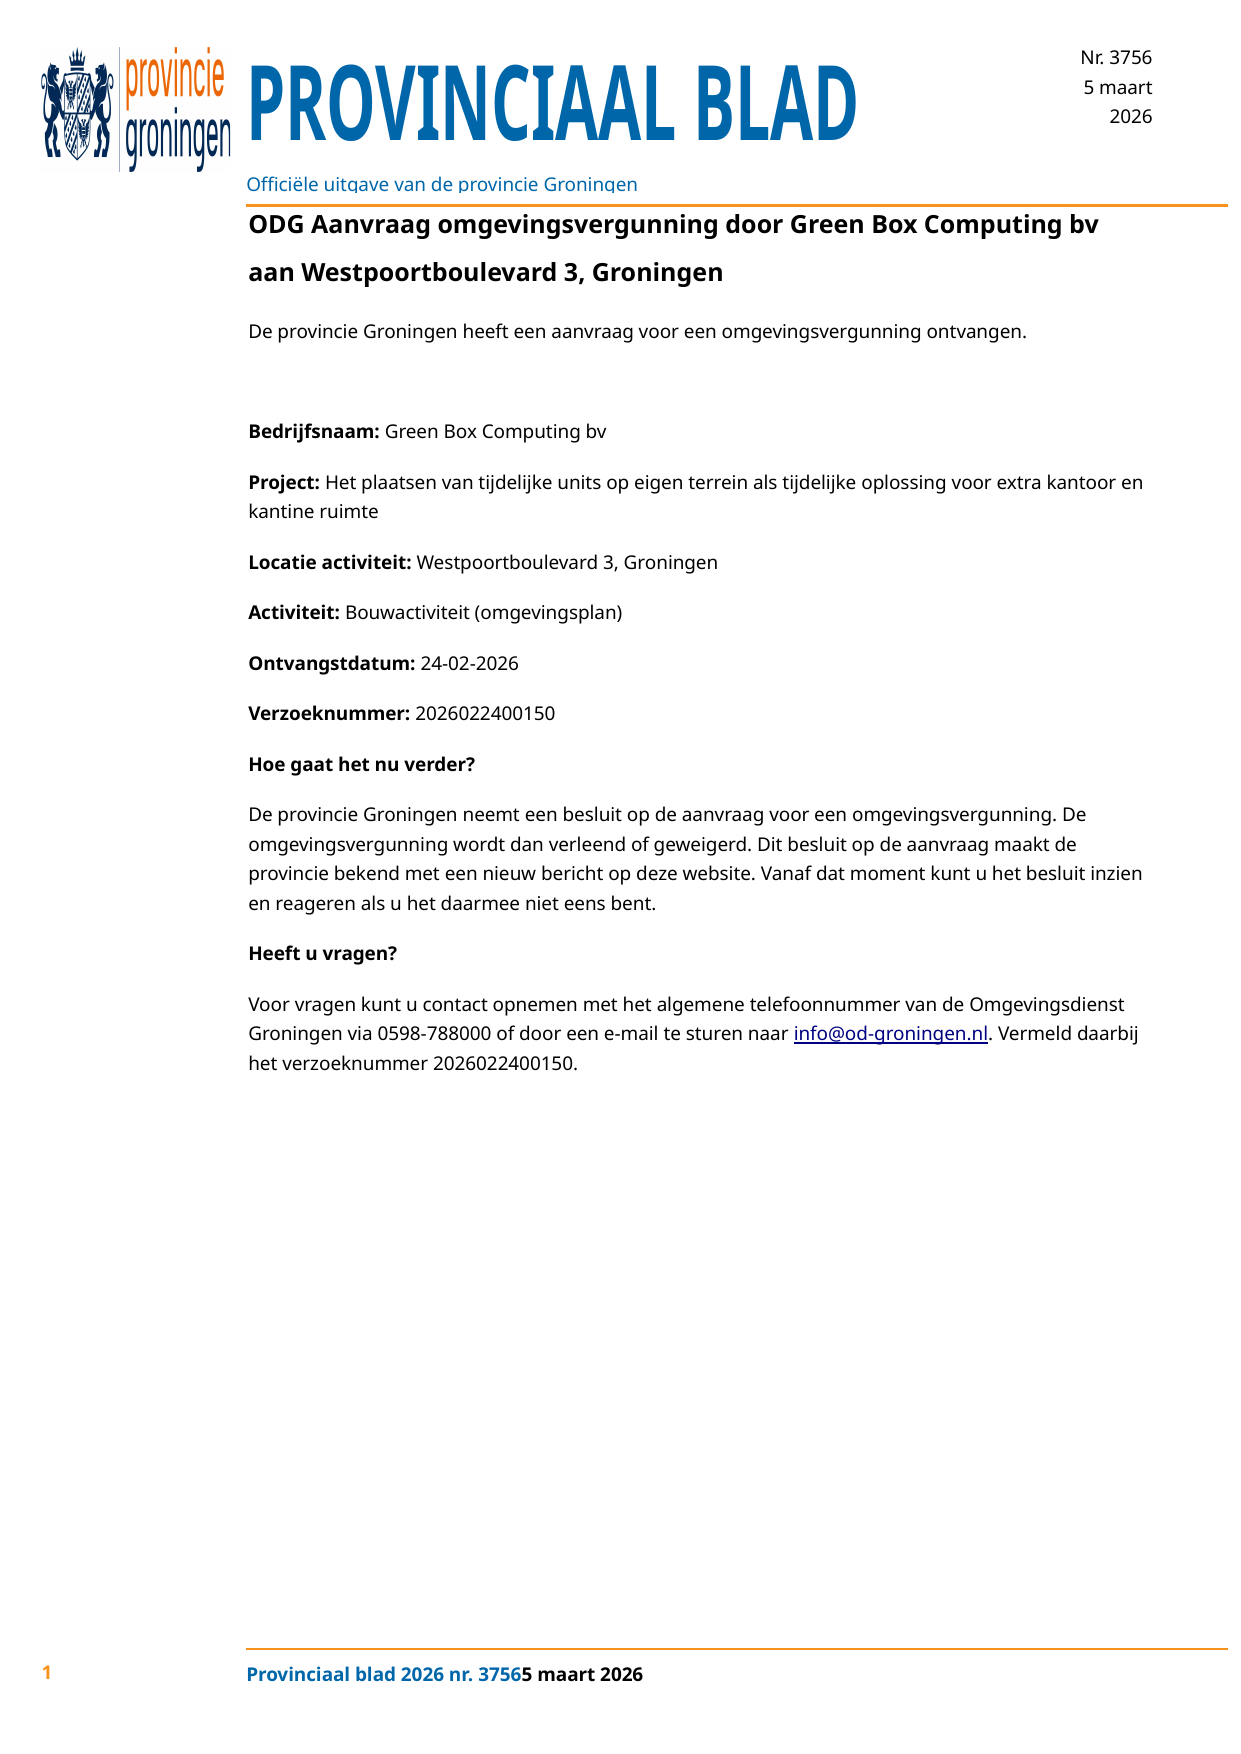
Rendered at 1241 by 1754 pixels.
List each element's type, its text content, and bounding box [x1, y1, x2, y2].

text De provincie Groningen neemt een besluit op de aanvraag voor een omgevingsvergunning. De omgevingsvergunning wordt dan verleend of geweigerd. Dit besluit op de aanvraag maakt de provincie bekend met een nieuw bericht op deze website. Vanaf dat moment kunt u het besluit inzien en reageren als u het daarmee niet eens bent. [248, 801, 1152, 916]
text Project: Het plaatsen van tijdelijke units op eigen terrein als tijdelijke oplossing voor extra kantoor en kantine ruimte [248, 469, 1152, 524]
text Heeft u vragen? [248, 940, 1152, 966]
text Ontvangstdatum: 24-02-2026 [248, 650, 1152, 676]
text ODG Aanvraag omgevingsvergunning door Green Box Computing bv aan Westpoortboulevard 3, Groningen [248, 207, 1152, 288]
text Verzoeknummer: 2026022400150 [248, 700, 1152, 726]
text Voor vragen kunt u contact opnemen met het algemene telefoonnummer van de Omgevingsdienst Groningen via 0598-788000 of door een e-mail te sturen naar info@od-groningen.nl. Vermeld daarbij het verzoeknummer 2026022400150. [248, 991, 1152, 1076]
text Locatie activiteit: Westpoortboulevard 3, Groningen [248, 549, 1152, 575]
text Activiteit: Bouwactiviteit (omgevingsplan) [248, 599, 1152, 625]
text Hoe gaat het nu verder? [248, 751, 1152, 777]
text De provincie Groningen heeft een aanvraag voor een omgevingsvergunning ontvangen. [248, 318, 1152, 344]
text Bedrijfsnaam: Green Box Computing bv [248, 419, 1152, 444]
picture [41, 47, 231, 172]
